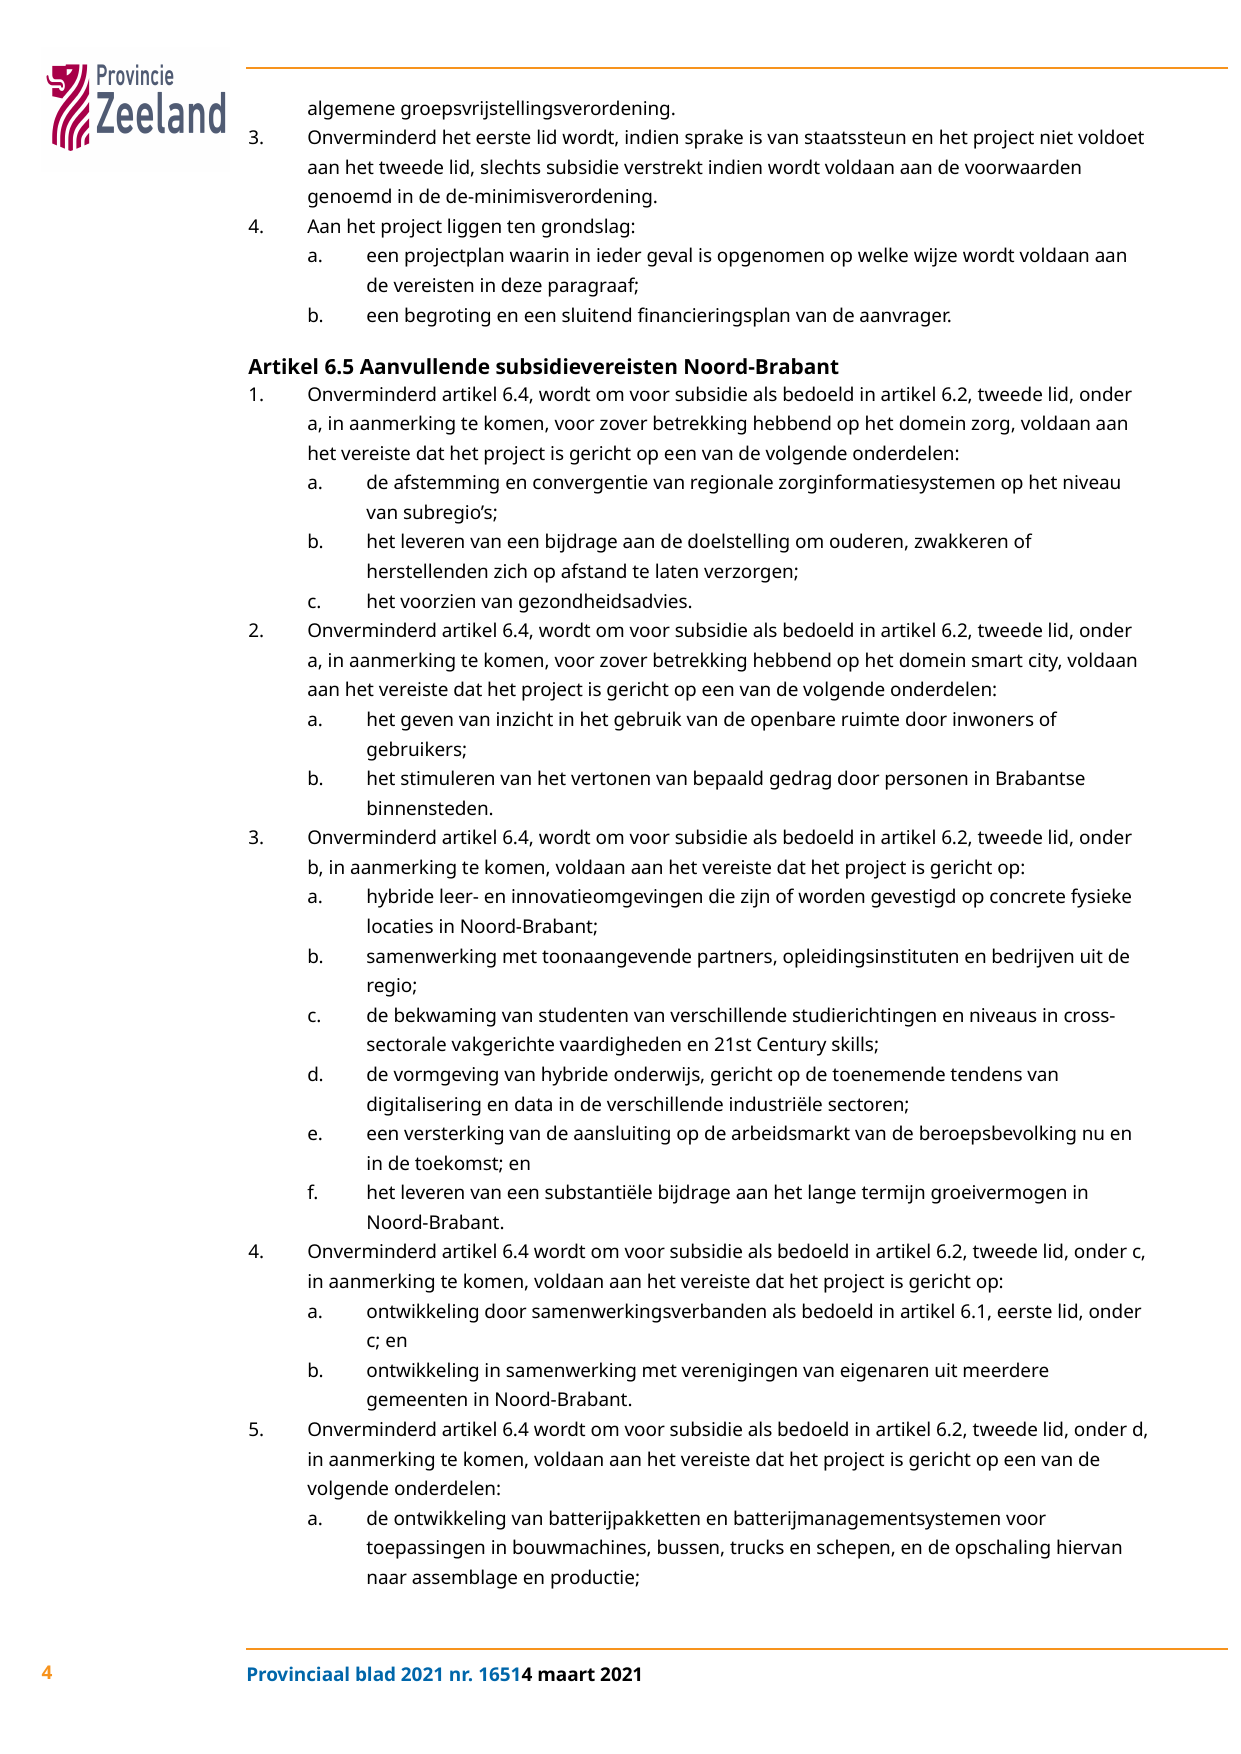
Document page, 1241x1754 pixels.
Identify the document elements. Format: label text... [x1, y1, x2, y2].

list het voorzien van gezondheidsadvies. [307, 588, 1152, 613]
list het leveren van een bijdrage aan de doelstelling om ouderen, zwakkeren of herstellenden zich op afstand te laten verzorgen; [307, 529, 1152, 584]
list het geven van inzicht in het gebruik van de openbare ruimte door inwoners of gebruikers; [307, 706, 1152, 761]
list ontwikkeling in samenwerking met verenigingen van eigenaren uit meerdere gemeenten in Noord-Brabant. [307, 1357, 1152, 1412]
list een versterking van de aansluiting op de arbeidsmarkt van de beroepsbevolking nu en in de toekomst; en [307, 1120, 1152, 1176]
list Aan het project liggen ten grondslag: [248, 213, 1152, 239]
list Onverminderd artikel 6.4, wordt om voor subsidie als bedoeld in artikel 6.2, tweede lid, onder b, in aanmerking te komen, voldaan aan het vereiste dat het project is gericht op: [248, 824, 1152, 880]
list Onverminderd artikel 6.4 wordt om voor subsidie als bedoeld in artikel 6.2, tweede lid, onder c, in aanmerking te komen, voldaan aan het vereiste dat het project is gericht op: [248, 1239, 1152, 1294]
list de ontwikkeling van batterijpakketten en batterijmanagementsystemen voor toepassingen in bouwmachines, bussen, trucks en schepen, en de opschaling hiervan naar assemblage en productie; [307, 1505, 1152, 1590]
list Onverminderd artikel 6.4, wordt om voor subsidie als bedoeld in artikel 6.2, tweede lid, onder a, in aanmerking te komen, voor zover betrekking hebbend op het domein smart city, voldaan aan het vereiste dat het project is gericht op een van de volgende onderdelen: [248, 617, 1152, 702]
list samenwerking met toonaangevende partners, opleidingsinstituten en bedrijven uit de regio; [307, 943, 1152, 998]
list algemene groepsvrijstellingsverordening. [248, 95, 1152, 121]
list een begroting en een sluitend financieringsplan van de aanvrager. [307, 302, 1152, 328]
picture [41, 47, 231, 172]
list Onverminderd artikel 6.4, wordt om voor subsidie als bedoeld in artikel 6.2, tweede lid, onder a, in aanmerking te komen, voor zover betrekking hebbend op het domein zorg, voldaan aan het vereiste dat het project is gericht op een van de volgende onderdelen: [248, 381, 1152, 466]
list het leveren van een substantiële bijdrage aan het lange termijn groeivermogen in Noord-Brabant. [307, 1179, 1152, 1235]
list ontwikkeling door samenwerkingsverbanden als bedoeld in artikel 6.1, eerste lid, onder c; en [307, 1298, 1152, 1353]
list het stimuleren van het vertonen van bepaald gedrag door personen in Brabantse binnensteden. [307, 765, 1152, 821]
text Artikel 6.5 Aanvullende subsidievereisten Noord-Brabant [248, 352, 1152, 381]
list de afstemming en convergentie van regionale zorginformatiesystemen op het niveau van subregio’s; [307, 469, 1152, 525]
list Onverminderd artikel 6.4 wordt om voor subsidie als bedoeld in artikel 6.2, tweede lid, onder d, in aanmerking te komen, voldaan aan het vereiste dat het project is gericht op een van de volgende onderdelen: [248, 1416, 1152, 1501]
list hybride leer- en innovatieomgevingen die zijn of worden gevestigd op concrete fysieke locaties in Noord-Brabant; [307, 884, 1152, 939]
list Onverminderd het eerste lid wordt, indien sprake is van staatssteun en het project niet voldoet aan het tweede lid, slechts subsidie verstrekt indien wordt voldaan aan de voorwaarden genoemd in de de-minimisverordening. [248, 124, 1152, 209]
list een projectplan waarin in ieder geval is opgenomen op welke wijze wordt voldaan aan de vereisten in deze paragraaf; [307, 243, 1152, 298]
list de bekwaming van studenten van verschillende studierichtingen en niveaus in cross-sectorale vakgerichte vaardigheden en 21st Century skills; [307, 1002, 1152, 1057]
list de vormgeving van hybride onderwijs, gericht op de toenemende tendens van digitalisering en data in de verschillende industriële sectoren; [307, 1061, 1152, 1116]
